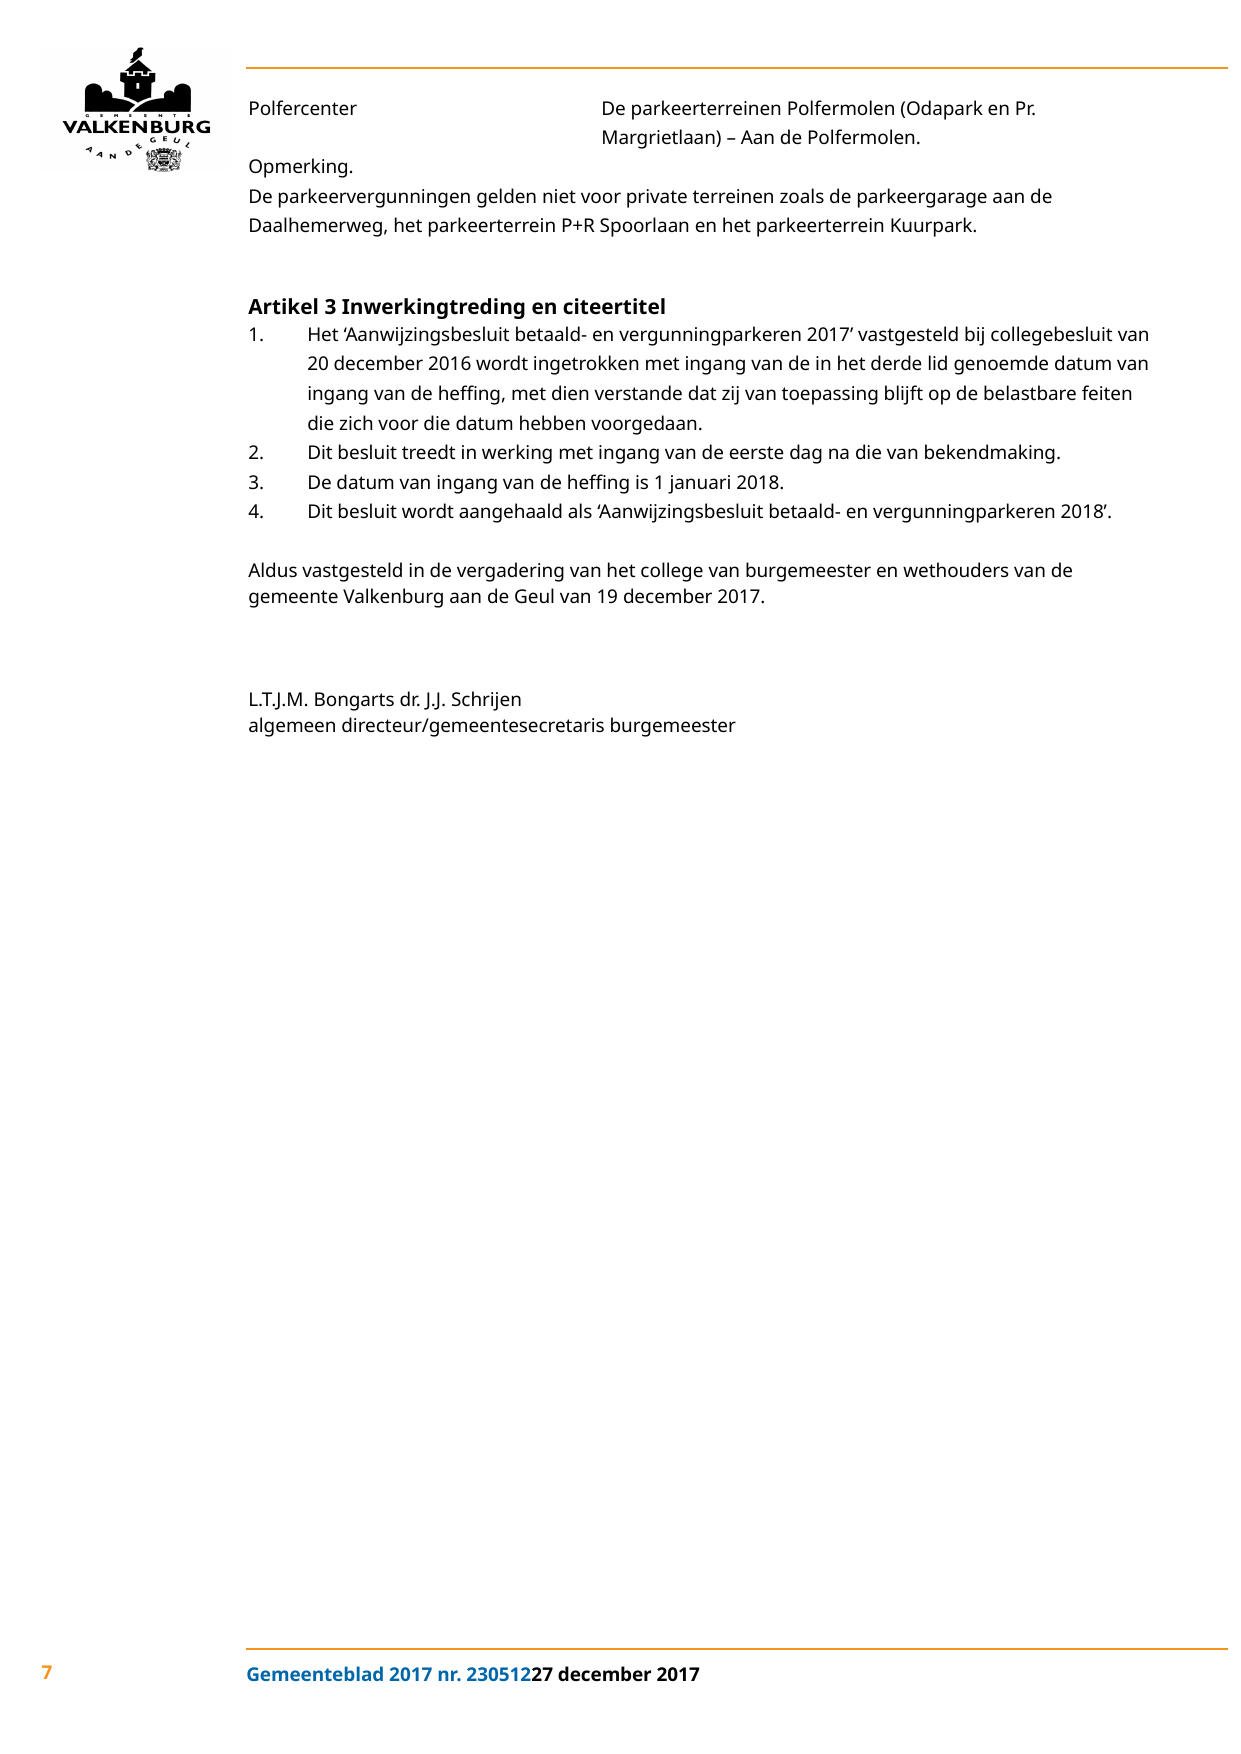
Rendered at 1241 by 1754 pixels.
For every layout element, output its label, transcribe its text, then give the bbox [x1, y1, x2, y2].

list Het ‘Aanwijzingsbesluit betaald- en vergunningparkeren 2017’ vastgesteld bij collegebesluit van 20 december 2016 wordt ingetrokken met ingang van de in het derde lid genoemde datum van ingang van de heffing, met dien verstande dat zij van toepassing blijft op de belastbare feiten die zich voor die datum hebben voorgedaan. [248, 321, 1152, 435]
text Aldus vastgesteld in de vergadering van het college van burgemeester en wethouders van de gemeente Valkenburg aan de Geul van 19 december 2017. [248, 558, 1152, 609]
table_cell De parkeerterreinen Polfermolen (Odapark en Pr. Margrietlaan) – Aan de Polfermolen. [601, 95, 1152, 150]
picture [41, 47, 231, 172]
text Opmerking. [248, 153, 1152, 179]
text Artikel 3 Inwerkingtreding en citeertitel [248, 292, 1152, 321]
table_cell Polfercenter [248, 95, 601, 150]
text algemeen directeur/gemeentesecretaris burgemeester [248, 712, 1152, 738]
list Dit besluit wordt aangehaald als ‘Aanwijzingsbesluit betaald- en vergunningparkeren 2018’. [248, 498, 1152, 524]
list Dit besluit treedt in werking met ingang van de eerste dag na die van bekendmaking. [248, 439, 1152, 465]
list De datum van ingang van de heffing is 1 januari 2018. [248, 469, 1152, 494]
text L.T.J.M. Bongarts dr. J.J. Schrijen [248, 686, 1152, 712]
text De parkeervergunningen gelden niet voor private terreinen zoals de parkeergarage aan de Daalhemerweg, het parkeerterrein P+R Spoorlaan en het parkeerterrein Kuurpark. [248, 183, 1152, 238]
